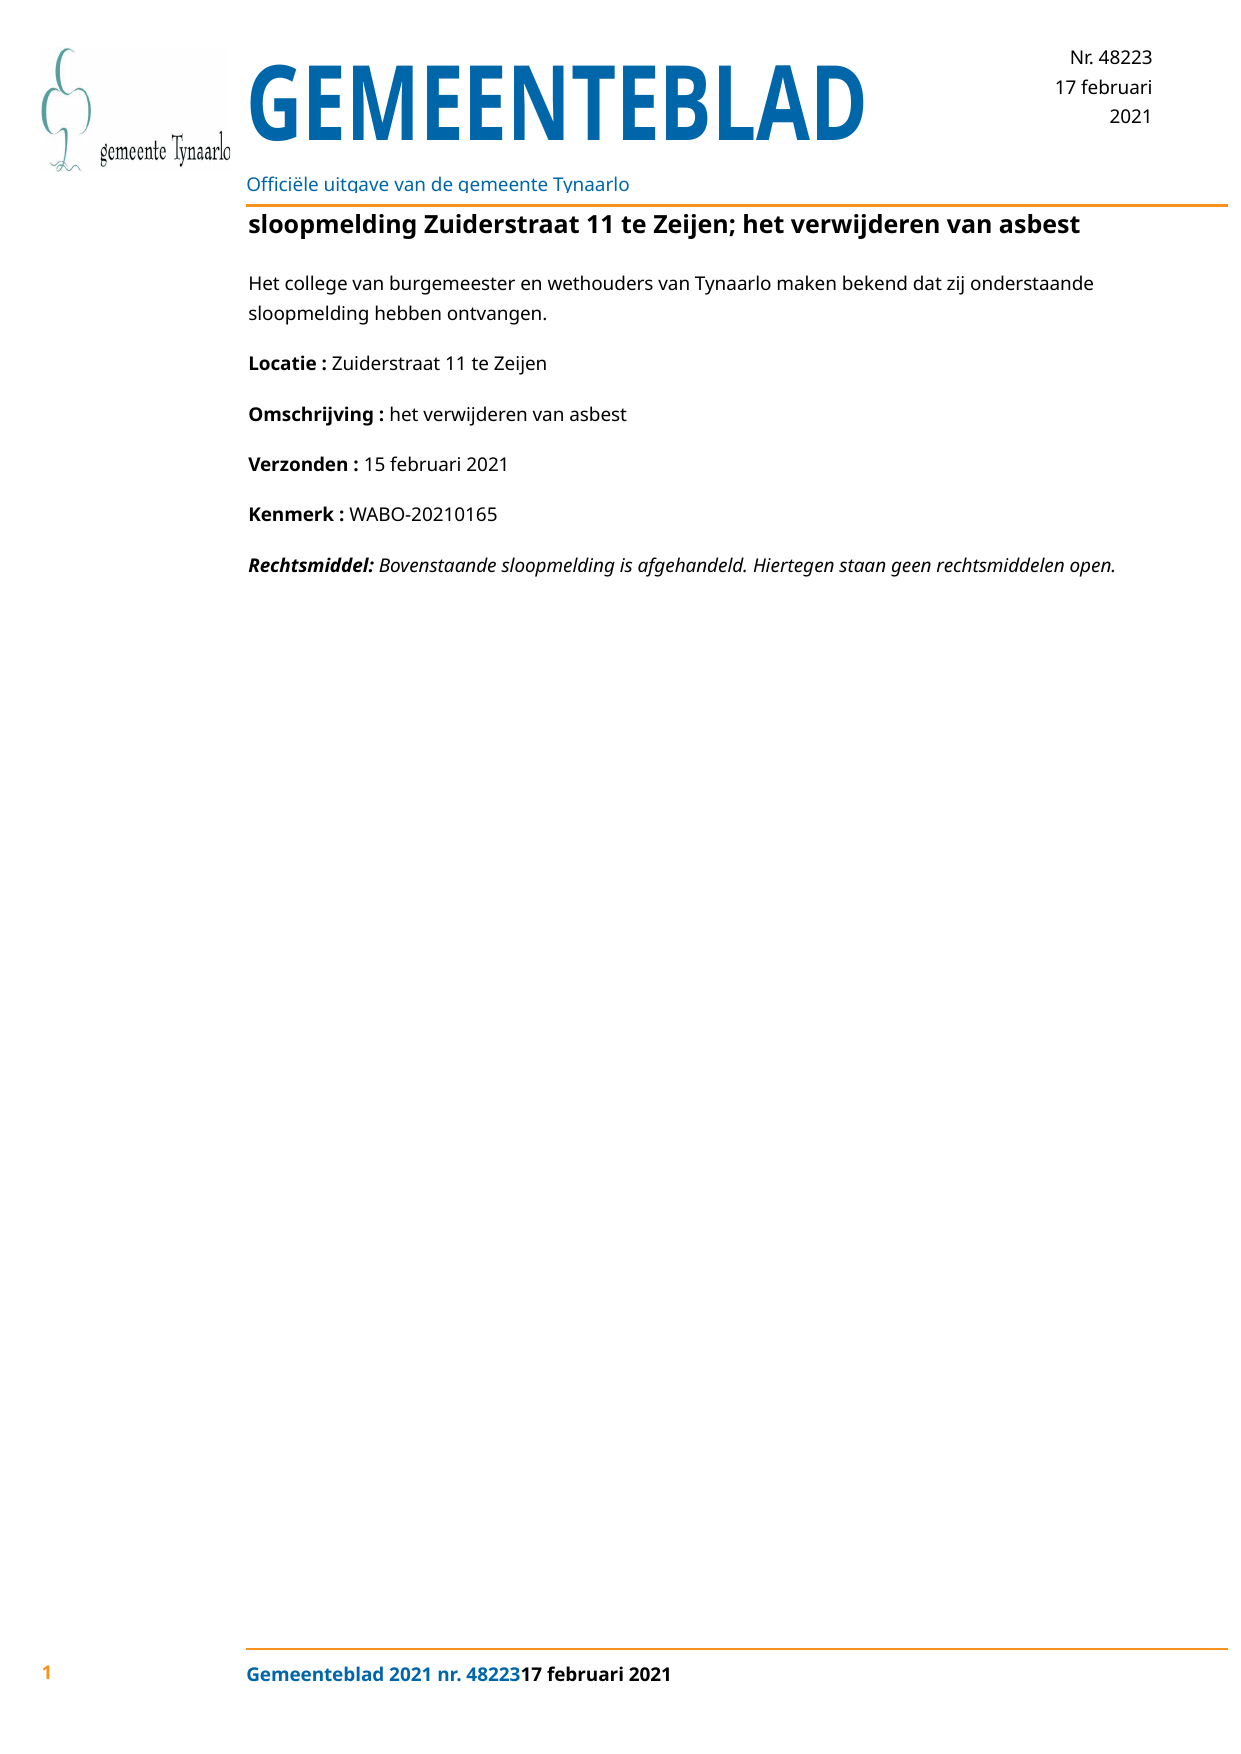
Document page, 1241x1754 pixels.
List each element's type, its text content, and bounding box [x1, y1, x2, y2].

text Rechtsmiddel: Bovenstaande sloopmelding is afgehandeld. Hiertegen staan geen rechtsmiddelen open. [248, 552, 1152, 578]
text Omschrijving : het verwijderen van asbest [248, 401, 1152, 426]
text Verzonden : 15 februari 2021 [248, 451, 1152, 477]
text Locatie : Zuiderstraat 11 te Zeijen [248, 350, 1152, 376]
text Kenmerk : WABO-20210165 [248, 502, 1152, 527]
text Het college van burgemeester en wethouders van Tynaarlo maken bekend dat zij onderstaande sloopmelding hebben ontvangen. [248, 270, 1152, 326]
picture [41, 47, 231, 172]
text sloopmelding Zuiderstraat 11 te Zeijen; het verwijderen van asbest [248, 207, 1152, 241]
